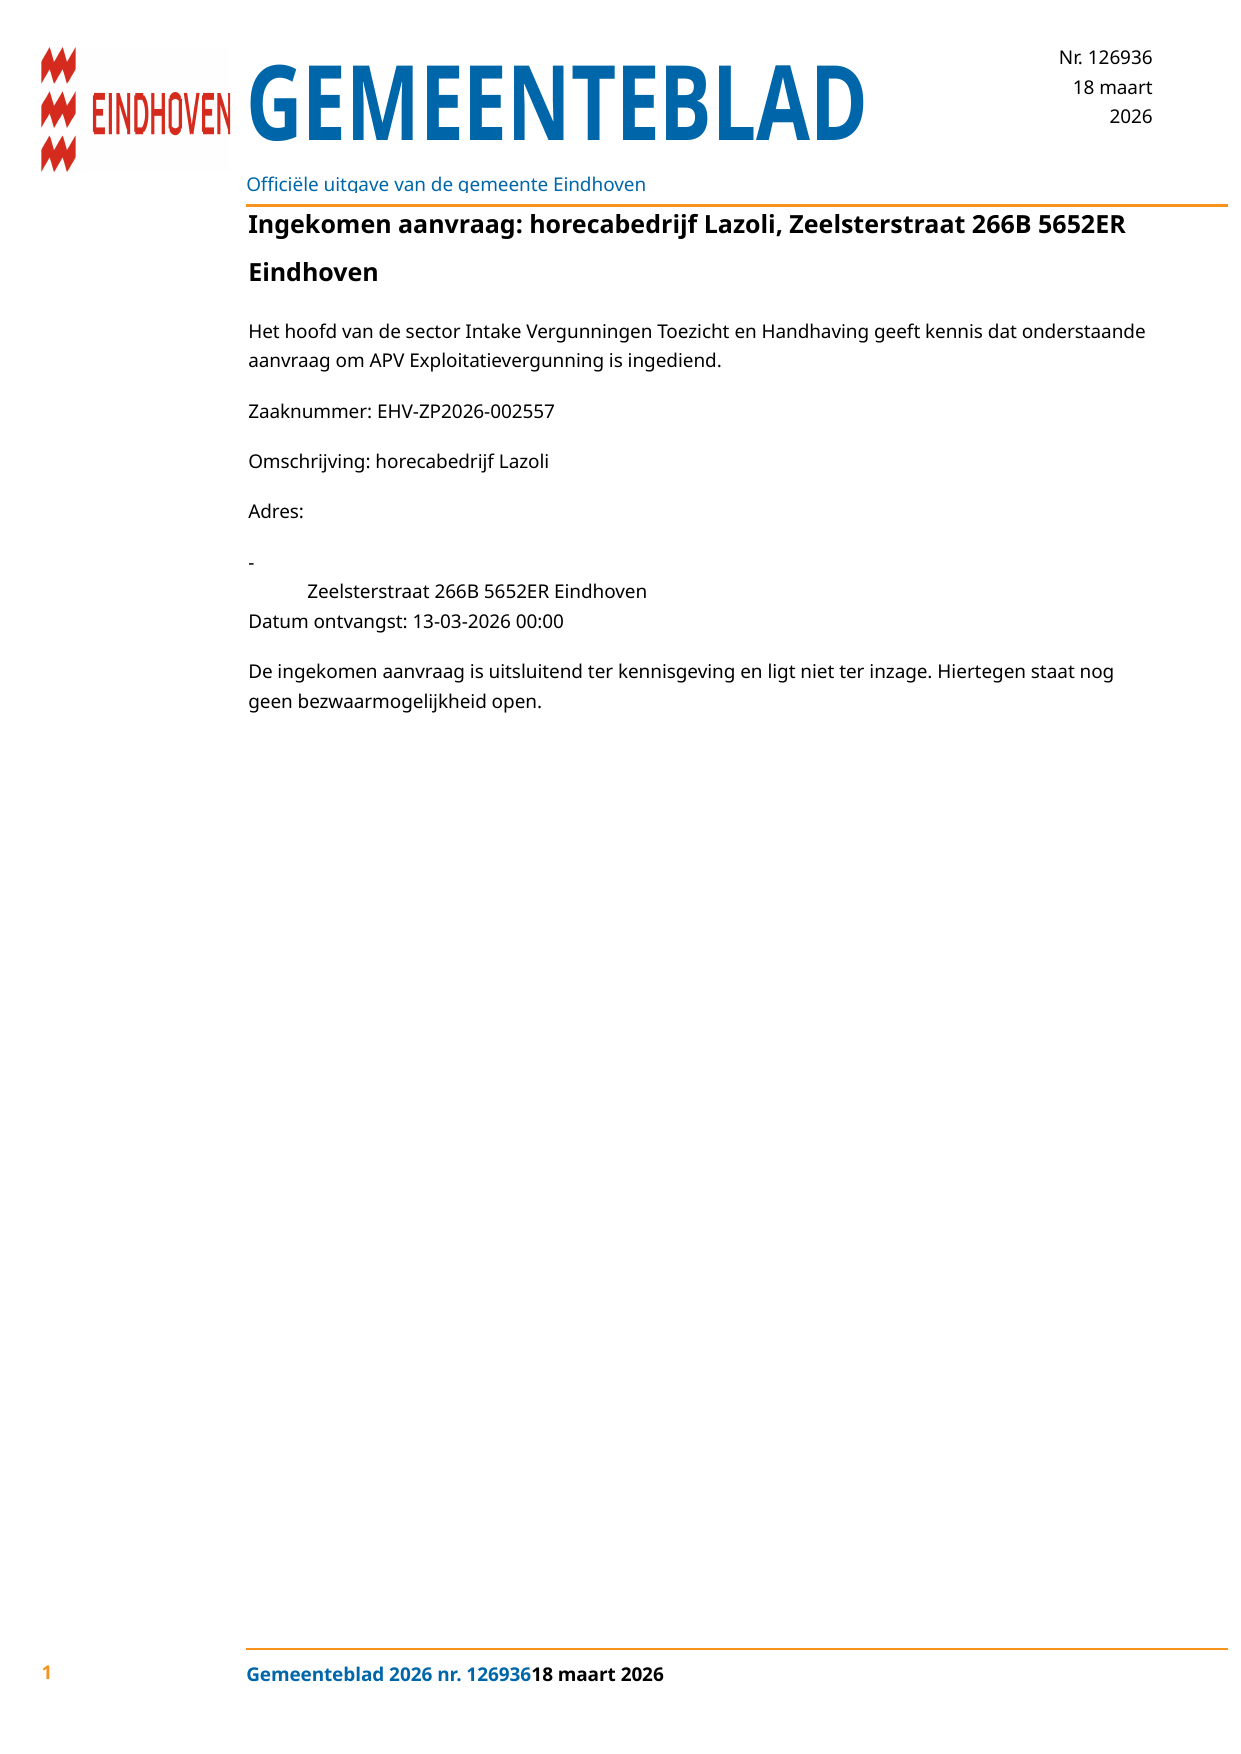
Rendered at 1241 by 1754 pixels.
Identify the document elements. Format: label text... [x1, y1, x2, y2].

picture [41, 47, 231, 172]
text De ingekomen aanvraag is uitsluitend ter kennisgeving en ligt niet ter inzage. Hiertegen staat nog geen bezwaarmogelijkheid open. [248, 659, 1152, 714]
text Datum ontvangst: 13-03-2026 00:00 [248, 608, 1152, 634]
text Adres: [248, 499, 1152, 524]
text Omschrijving: horecabedrijf Lazoli [248, 448, 1152, 474]
text Het hoofd van de sector Intake Vergunningen Toezicht en Handhaving geeft kennis dat onderstaande aanvraag om APV Exploitatievergunning is ingediend. [248, 318, 1152, 373]
list Zeelsterstraat 266B 5652ER Eindhoven [248, 579, 1152, 604]
text Ingekomen aanvraag: horecabedrijf Lazoli, Zeelsterstraat 266B 5652ER Eindhoven [248, 207, 1152, 288]
text Zaaknummer: EHV-ZP2026-002557 [248, 398, 1152, 424]
